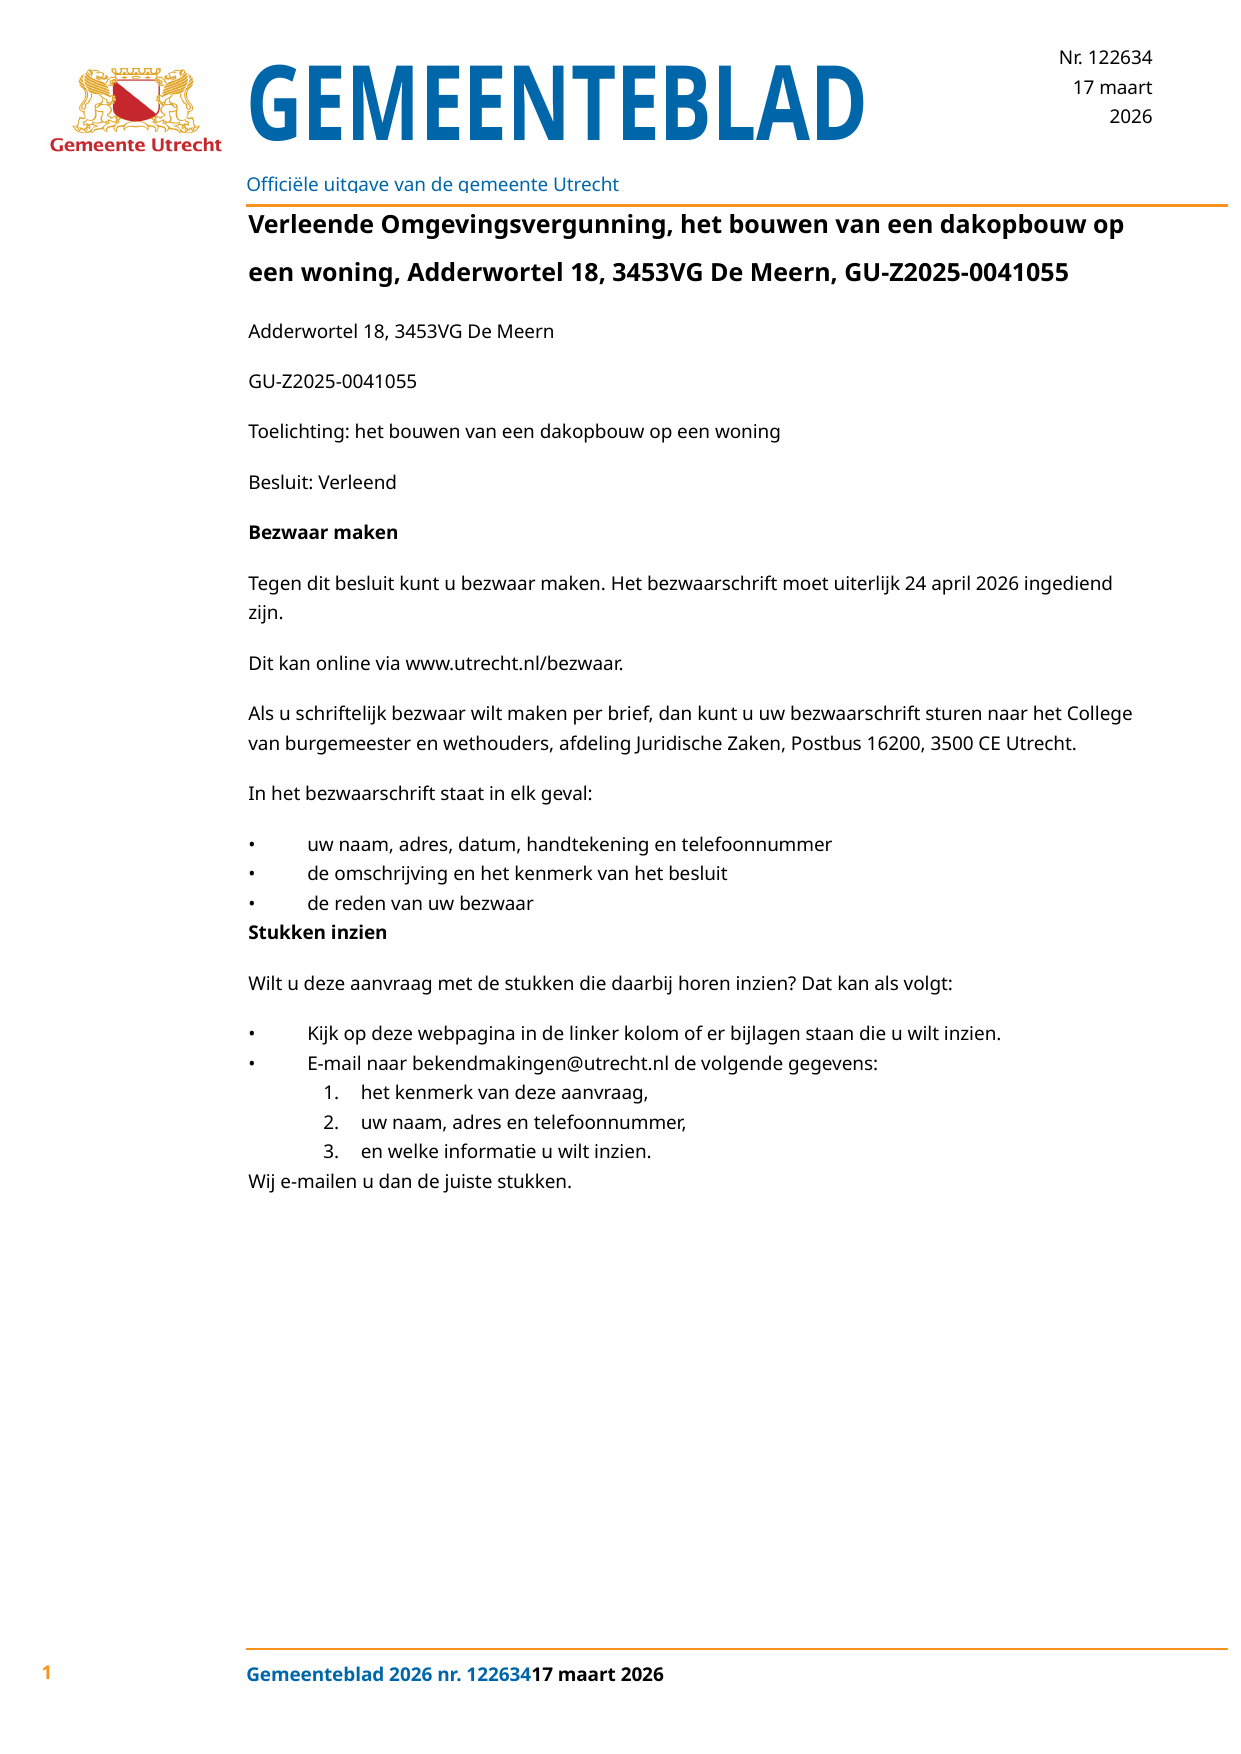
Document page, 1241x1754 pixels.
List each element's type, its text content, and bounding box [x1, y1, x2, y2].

text In het bezwaarschrift staat in elk geval: [248, 780, 1152, 806]
list en welke informatie u wilt inzien. [323, 1139, 1152, 1164]
list E-mail naar bekendmakingen@utrecht.nl de volgende gegevens: [248, 1050, 1152, 1076]
text Bezwaar maken [248, 519, 1152, 545]
text Adderwortel 18, 3453VG De Meern [248, 318, 1152, 344]
text Stukken inzien [248, 919, 1152, 945]
text Wij e-mailen u dan de juiste stukken. [248, 1168, 1152, 1194]
list uw naam, adres en telefoonnummer, [323, 1109, 1152, 1135]
list uw naam, adres, datum, handtekening en telefoonnummer [248, 831, 1152, 857]
text Wilt u deze aanvraag met de stukken die daarbij horen inzien? Dat kan als volgt: [248, 970, 1152, 996]
text Dit kan online via www.utrecht.nl/bezwaar. [248, 650, 1152, 676]
text Tegen dit besluit kunt u bezwaar maken. Het bezwaarschrift moet uiterlijk 24 april 2026 ingediend zijn. [248, 570, 1152, 625]
list de omschrijving en het kenmerk van het besluit [248, 860, 1152, 886]
picture [41, 47, 231, 172]
list het kenmerk van deze aanvraag, [323, 1079, 1152, 1105]
list Kijk op deze webpagina in de linker kolom of er bijlagen staan die u wilt inzien. [248, 1020, 1152, 1046]
text Als u schriftelijk bezwaar wilt maken per brief, dan kunt u uw bezwaarschrift sturen naar het College van burgemeester en wethouders, afdeling Juridische Zaken, Postbus 16200, 3500 CE Utrecht. [248, 700, 1152, 756]
text GU-Z2025-0041055 [248, 368, 1152, 394]
text Verleende Omgevingsvergunning, het bouwen van een dakopbouw op een woning, Adderwortel 18, 3453VG De Meern, GU-Z2025-0041055 [248, 207, 1152, 288]
text Besluit: Verleend [248, 469, 1152, 495]
text Toelichting: het bouwen van een dakopbouw op een woning [248, 419, 1152, 444]
list de reden van uw bezwaar [248, 890, 1152, 916]
